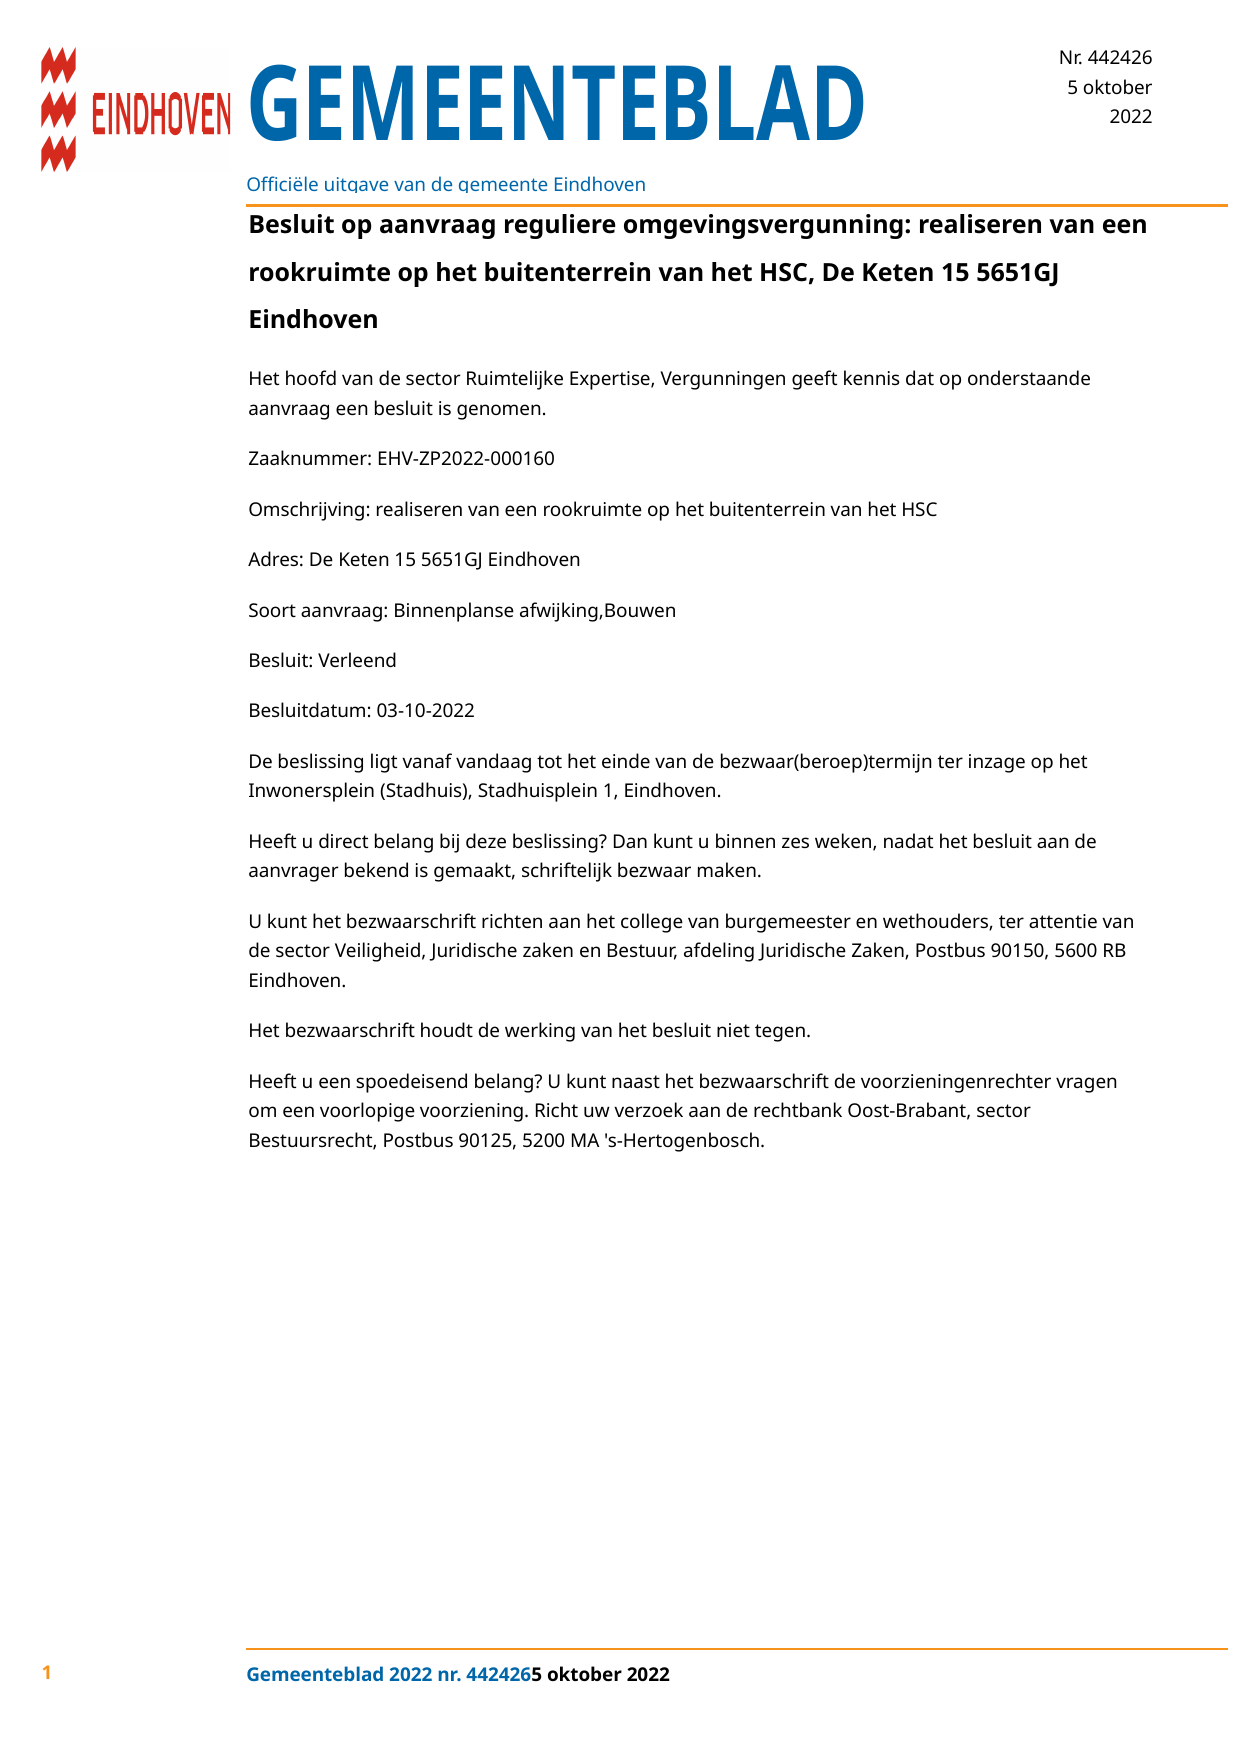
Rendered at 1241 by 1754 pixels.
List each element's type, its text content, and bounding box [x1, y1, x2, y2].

text Adres: De Keten 15 5651GJ Eindhoven [248, 546, 1152, 572]
text Heeft u direct belang bij deze beslissing? Dan kunt u binnen zes weken, nadat het besluit aan de aanvrager bekend is gemaakt, schriftelijk bezwaar maken. [248, 828, 1152, 883]
text Besluit: Verleend [248, 647, 1152, 673]
text Omschrijving: realiseren van een rookruimte op het buitenterrein van het HSC [248, 496, 1152, 522]
text Het hoofd van de sector Ruimtelijke Expertise, Vergunningen geeft kennis dat op onderstaande aanvraag een besluit is genomen. [248, 366, 1152, 421]
text Het bezwaarschrift houdt de werking van het besluit niet tegen. [248, 1018, 1152, 1043]
picture [41, 47, 231, 172]
text Heeft u een spoedeisend belang? U kunt naast het bezwaarschrift de voorzieningenrechter vragen om een voorlopige voorziening. Richt uw verzoek aan de rechtbank Oost-Brabant, sector Bestuursrecht, Postbus 90125, 5200 MA 's-Hertogenbosch. [248, 1068, 1152, 1153]
text Besluitdatum: 03-10-2022 [248, 698, 1152, 723]
text Soort aanvraag: Binnenplanse afwijking,Bouwen [248, 597, 1152, 622]
text Zaaknummer: EHV-ZP2022-000160 [248, 446, 1152, 471]
text U kunt het bezwaarschrift richten aan het college van burgemeester en wethouders, ter attentie van de sector Veiligheid, Juridische zaken en Bestuur, afdeling Juridische Zaken, Postbus 90150, 5600 RB Eindhoven. [248, 908, 1152, 993]
text De beslissing ligt vanaf vandaag tot het einde van de bezwaar(beroep)termijn ter inzage op het Inwonersplein (Stadhuis), Stadhuisplein 1, Eindhoven. [248, 748, 1152, 803]
text Besluit op aanvraag reguliere omgevingsvergunning: realiseren van een rookruimte op het buitenterrein van het HSC, De Keten 15 5651GJ Eindhoven [248, 207, 1152, 336]
